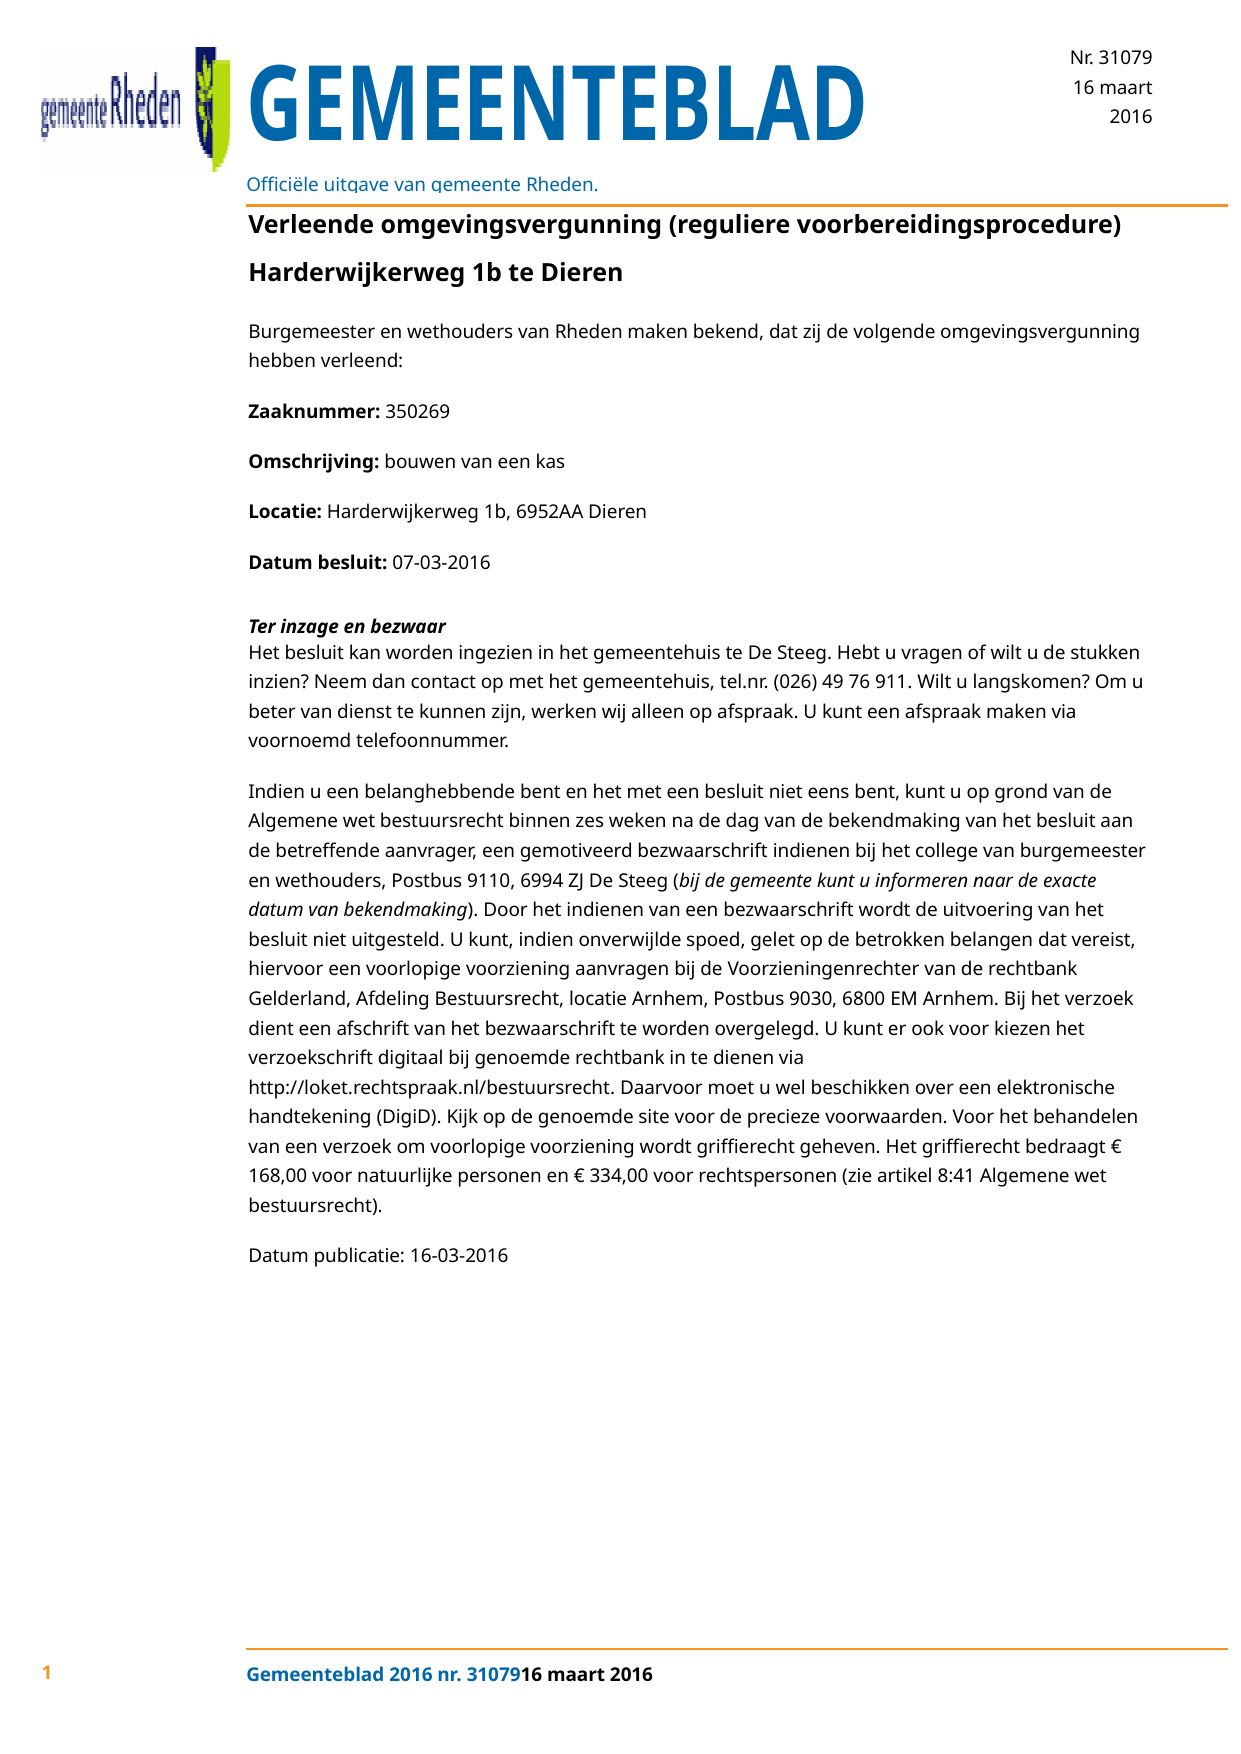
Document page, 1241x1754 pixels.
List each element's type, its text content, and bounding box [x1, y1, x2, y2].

picture [41, 47, 231, 172]
text Burgemeester en wethouders van Rheden maken bekend, dat zij de volgende omgevingsvergunning hebben verleend: [248, 318, 1152, 373]
text Datum besluit: 07-03-2016 [248, 549, 1152, 575]
text Indien u een belanghebbende bent en het met een besluit niet eens bent, kunt u op grond van de Algemene wet bestuursrecht binnen zes weken na de dag van de bekendmaking van het besluit aan de betreffende aanvrager, een gemotiveerd bezwaarschrift indienen bij het college van burgemeester en wethouders, Postbus 9110, 6994 ZJ De Steeg (bij de gemeente kunt u informeren naar de exacte datum van bekendmaking). Door het indienen van een bezwaarschrift wordt de uitvoering van het besluit niet uitgesteld. U kunt, indien onverwijlde spoed, gelet op de betrokken belangen dat vereist, hiervoor een voorlopige voorziening aanvragen bij de Voorzieningenrechter van de rechtbank Gelderland, Afdeling Bestuursrecht, locatie Arnhem, Postbus 9030, 6800 EM Arnhem. Bij het verzoek dient een afschrift van het bezwaarschrift te worden overgelegd. U kunt er ook voor kiezen het verzoekschrift digitaal bij genoemde rechtbank in te dienen via http://loket.rechtspraak.nl/bestuursrecht. Daarvoor moet u wel beschikken over een elektronische handtekening (DigiD). Kijk op de genoemde site voor de precieze voorwaarden. Voor het behandelen van een verzoek om voorlopige voorziening wordt griffierecht geheven. Het griffierecht bedraagt € 168,00 voor natuurlijke personen en € 334,00 voor rechtspersonen (zie artikel 8:41 Algemene wet bestuursrecht). [248, 778, 1152, 1218]
text Verleende omgevingsvergunning (reguliere voorbereidingsprocedure) Harderwijkerweg 1b te Dieren [248, 207, 1152, 288]
text Omschrijving: bouwen van een kas [248, 448, 1152, 474]
text Ter inzage en bezwaar [248, 613, 1152, 639]
text Het besluit kan worden ingezien in het gemeentehuis te De Steeg. Hebt u vragen of wilt u de stukken inzien? Neem dan contact op met het gemeentehuis, tel.nr. (026) 49 76 911. Wilt u langskomen? Om u beter van dienst te kunnen zijn, werken wij alleen op afspraak. U kunt een afspraak maken via voornoemd telefoonnummer. [248, 639, 1152, 753]
text Locatie: Harderwijkerweg 1b, 6952AA Dieren [248, 499, 1152, 524]
text Datum publicatie: 16-03-2016 [248, 1243, 1152, 1268]
text Zaaknummer: 350269 [248, 398, 1152, 424]
